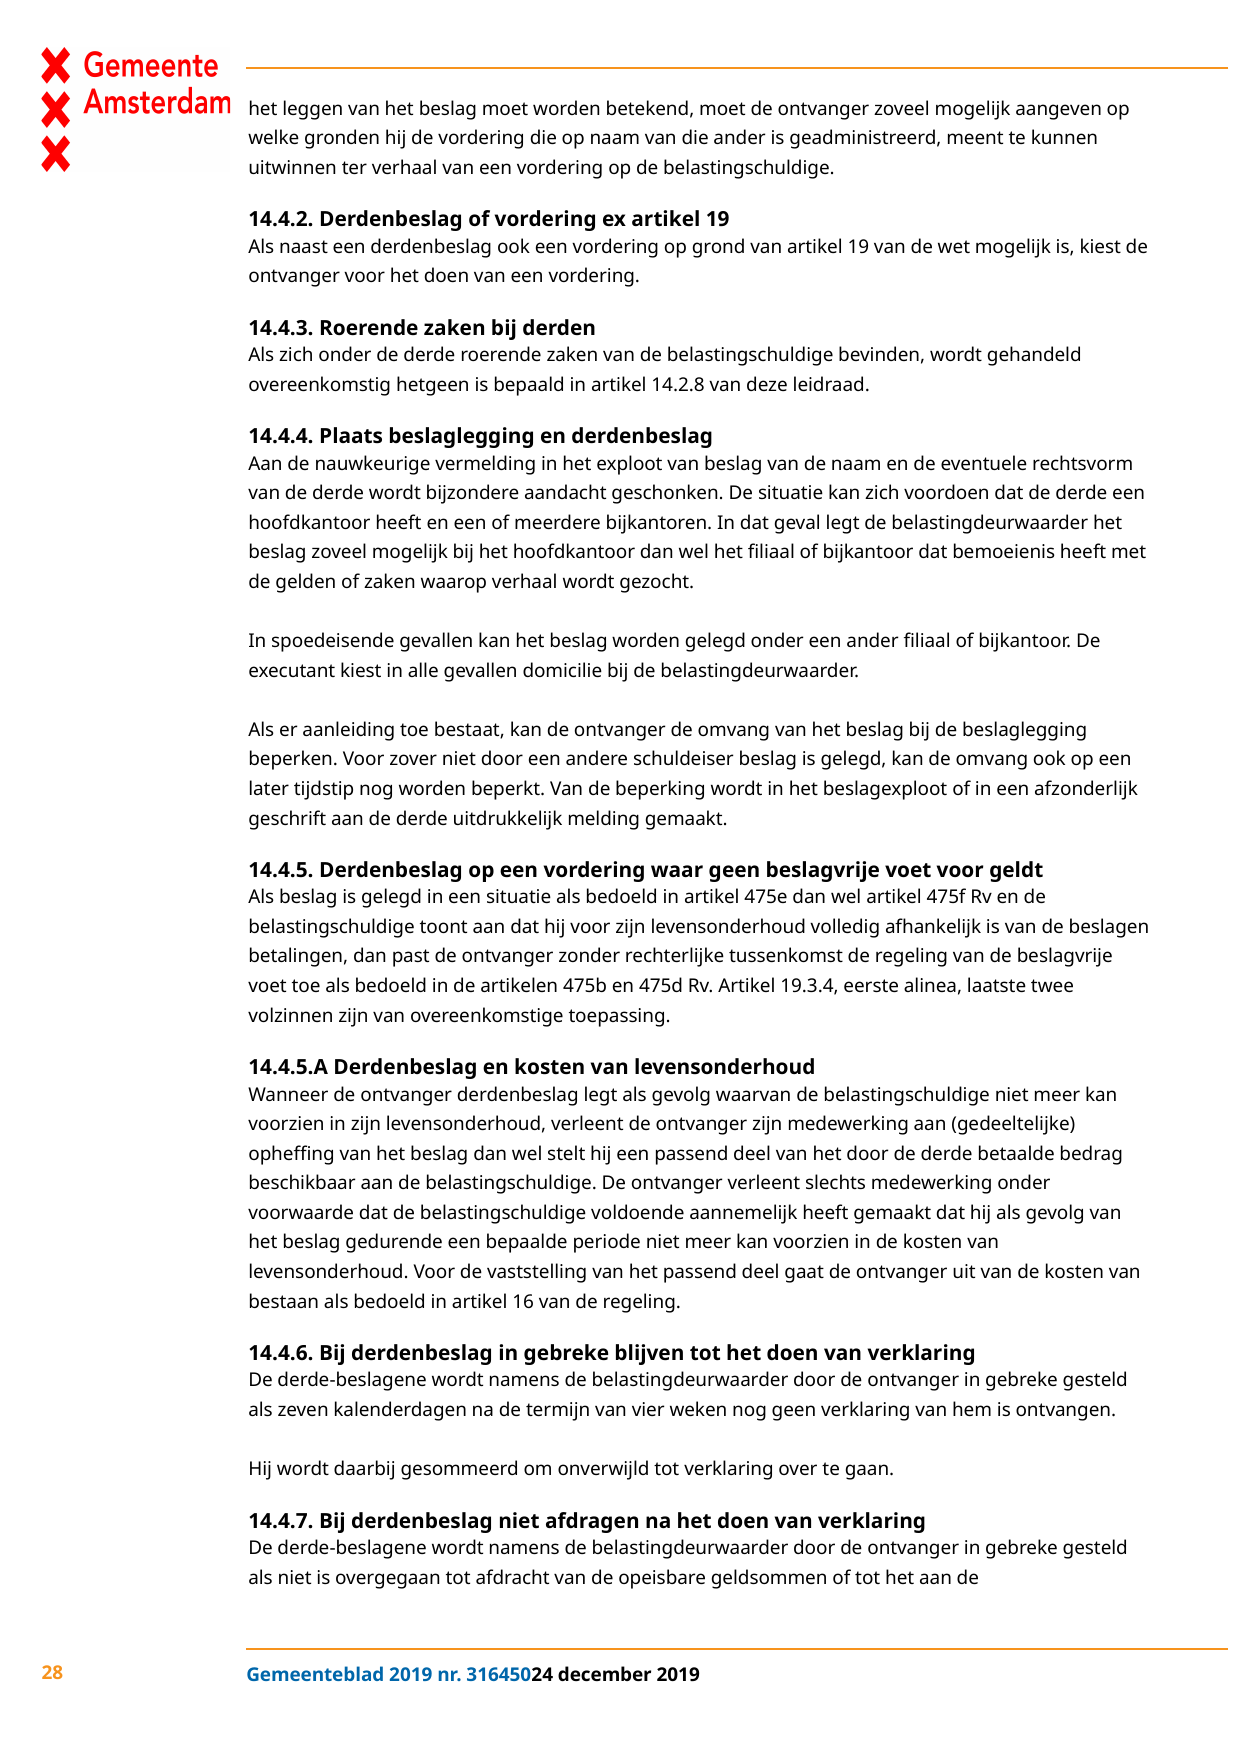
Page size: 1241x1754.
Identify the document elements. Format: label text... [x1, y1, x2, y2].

text 14.4.7. Bij derdenbeslag niet afdragen na het doen van verklaring [248, 1506, 1152, 1534]
text Als beslag is gelegd in een situatie als bedoeld in artikel 475e dan wel artikel 475f Rv en de belastingschuldige toont aan dat hij voor zijn levensonderhoud volledig afhankelijk is van de beslagen betalingen, dan past de ontvanger zonder rechterlijke tussenkomst de regeling van de beslagvrije voet toe als bedoeld in de artikelen 475b en 475d Rv. Artikel 19.3.4, eerste alinea, laatste twee volzinnen zijn van overeenkomstige toepassing. [248, 883, 1152, 1028]
text 14.4.4. Plaats beslaglegging en derdenbeslag [248, 421, 1152, 450]
text het leggen van het beslag moet worden betekend, moet de ontvanger zoveel mogelijk aangeven op welke gronden hij de vordering die op naam van die ander is geadministreerd, meent te kunnen uitwinnen ter verhaal van een vordering op de belastingschuldige. [248, 95, 1152, 180]
text Wanneer de ontvanger derdenbeslag legt als gevolg waarvan de belastingschuldige niet meer kan voorzien in zijn levensonderhoud, verleent de ontvanger zijn medewerking aan (gedeeltelijke) opheffing van het beslag dan wel stelt hij een passend deel van het door de derde betaalde bedrag beschikbaar aan de belastingschuldige. De ontvanger verleent slechts medewerking onder voorwaarde dat de belastingschuldige voldoende aannemelijk heeft gemaakt dat hij als gevolg van het beslag gedurende een bepaalde periode niet meer kan voorzien in de kosten van levensonderhoud. Voor de vaststelling van het passend deel gaat de ontvanger uit van de kosten van bestaan als bedoeld in artikel 16 van de regeling. [248, 1081, 1152, 1313]
text In spoedeisende gevallen kan het beslag worden gelegd onder een ander filiaal of bijkantoor. De executant kiest in alle gevallen domicilie bij de belastingdeurwaarder. [248, 627, 1152, 682]
text Aan de nauwkeurige vermelding in het exploot van beslag van de naam en de eventuele rechtsvorm van de derde wordt bijzondere aandacht geschonken. De situatie kan zich voordoen dat de derde een hoofdkantoor heeft en een of meerdere bijkantoren. In dat geval legt de belastingdeurwaarder het beslag zoveel mogelijk bij het hoofdkantoor dan wel het filiaal of bijkantoor dat bemoeienis heeft met de gelden of zaken waarop verhaal wordt gezocht. [248, 450, 1152, 594]
picture [41, 47, 231, 172]
text Hij wordt daarbij gesommeerd om onverwijld tot verklaring over te gaan. [248, 1455, 1152, 1481]
text Als naast een derdenbeslag ook een vordering op grond van artikel 19 van de wet mogelijk is, kiest de ontvanger voor het doen van een vordering. [248, 233, 1152, 288]
text Als er aanleiding toe bestaat, kan de ontvanger de omvang van het beslag bij de beslaglegging beperken. Voor zover niet door een andere schuldeiser beslag is gelegd, kan de omvang ook op een later tijdstip nog worden beperkt. Van de beperking wordt in het beslagexploot of in een afzonderlijk geschrift aan de derde uitdrukkelijk melding gemaakt. [248, 716, 1152, 830]
text De derde-beslagene wordt namens de belastingdeurwaarder door de ontvanger in gebreke gesteld als niet is overgegaan tot afdracht van de opeisbare geldsommen of tot het aan de [248, 1534, 1152, 1589]
text 14.4.5.A Derdenbeslag en kosten van levensonderhoud [248, 1052, 1152, 1081]
text 14.4.3. Roerende zaken bij derden [248, 313, 1152, 341]
text De derde-beslagene wordt namens de belastingdeurwaarder door de ontvanger in gebreke gesteld als zeven kalenderdagen na de termijn van vier weken nog geen verklaring van hem is ontvangen. [248, 1367, 1152, 1422]
text 14.4.2. Derdenbeslag of vordering ex artikel 19 [248, 204, 1152, 233]
text 14.4.5. Derdenbeslag op een vordering waar geen beslagvrije voet voor geldt [248, 855, 1152, 883]
text 14.4.6. Bij derdenbeslag in gebreke blijven tot het doen van verklaring [248, 1338, 1152, 1367]
text Als zich onder de derde roerende zaken van de belastingschuldige bevinden, wordt gehandeld overeenkomstig hetgeen is bepaald in artikel 14.2.8 van deze leidraad. [248, 341, 1152, 397]
